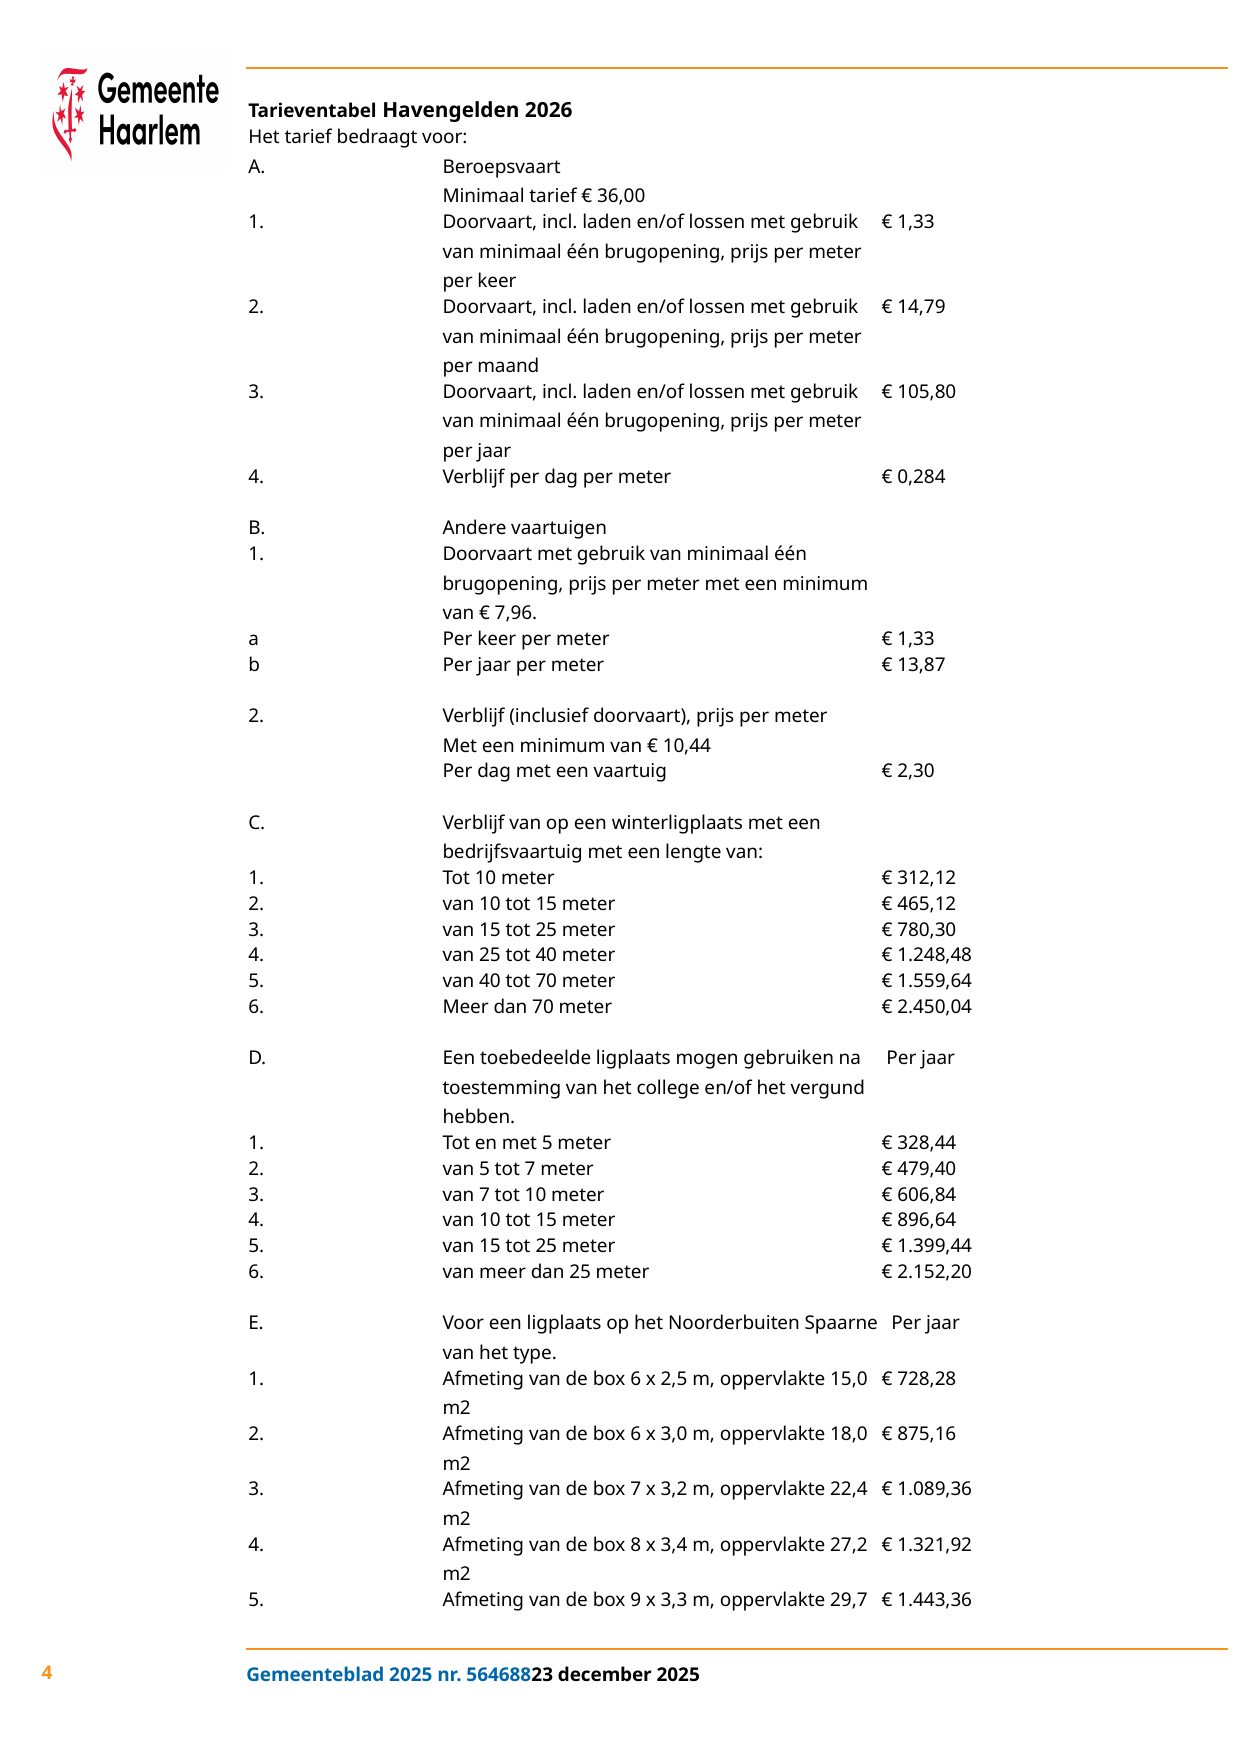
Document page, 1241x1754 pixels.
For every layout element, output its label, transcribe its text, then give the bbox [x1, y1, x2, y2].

table_header Beroepsvaart Minimaal tarief € 36,00 [442, 153, 881, 208]
text Tarieventabel Havengelden 2026 [248, 95, 1152, 123]
table_cell Verblijf (inclusief doorvaart), prijs per meter Met een minimum van € 10,44 [442, 702, 881, 758]
table_cell € 1.321,92 [881, 1531, 1152, 1586]
table_cell 4. [248, 1207, 442, 1232]
table_cell 5. [248, 1586, 442, 1612]
table_cell [248, 1019, 1152, 1044]
table_cell € 1,33 [881, 625, 1152, 651]
table_cell Andere vaartuigen [442, 515, 881, 540]
table_cell van 7 tot 10 meter [442, 1181, 881, 1207]
table_cell 1. [248, 1129, 442, 1155]
table_cell Afmeting van de box 8 x 3,4 m, oppervlakte 27,2 m2 [442, 1531, 881, 1586]
table_cell van 15 tot 25 meter [442, 1232, 881, 1258]
table_cell 5. [248, 967, 442, 993]
table_cell Per keer per meter [442, 625, 881, 651]
table_cell Afmeting van de box 7 x 3,2 m, oppervlakte 22,4 m2 [442, 1475, 881, 1531]
table_cell van 15 tot 25 meter [442, 916, 881, 942]
table_cell Per jaar per meter [442, 651, 881, 677]
table_cell 5. [248, 1232, 442, 1258]
table_cell Een toebedeelde ligplaats mogen gebruiken na toestemming van het college en/of het vergund hebben. [442, 1045, 881, 1129]
table_cell E. [248, 1310, 442, 1365]
table_cell [881, 809, 1152, 864]
table_cell € 312,12 [881, 864, 1152, 890]
table_cell van 25 tot 40 meter [442, 942, 881, 967]
table_cell € 1.443,36 [881, 1586, 1152, 1612]
table_cell Doorvaart met gebruik van minimaal één brugopening, prijs per meter met een minimum van € 7,96. [442, 540, 881, 625]
table_cell Doorvaart, incl. laden en/of lossen met gebruik van minimaal één brugopening, prijs per meter per maand [442, 293, 881, 378]
table_cell 3. [248, 1181, 442, 1207]
table_cell 4. [248, 463, 442, 489]
table_cell [248, 758, 442, 783]
table_cell D. [248, 1045, 442, 1129]
table_cell € 1.089,36 [881, 1475, 1152, 1531]
table_cell 2. [248, 1420, 442, 1475]
table_cell € 13,87 [881, 651, 1152, 677]
table_cell 3. [248, 916, 442, 942]
table_cell Afmeting van de box 6 x 3,0 m, oppervlakte 18,0 m2 [442, 1420, 881, 1475]
table_cell 6. [248, 993, 442, 1019]
table_cell van 10 tot 15 meter [442, 890, 881, 916]
table_cell € 728,28 [881, 1365, 1152, 1420]
table_cell Tot en met 5 meter [442, 1129, 881, 1155]
table_cell van 5 tot 7 meter [442, 1155, 881, 1181]
table_cell € 14,79 [881, 293, 1152, 378]
table_cell 2. [248, 293, 442, 378]
table_cell B. [248, 515, 442, 540]
table_cell € 1,33 [881, 208, 1152, 293]
table_cell 4. [248, 1531, 442, 1586]
table_cell 1. [248, 864, 442, 890]
table_cell [248, 783, 1152, 809]
table_cell 2. [248, 1155, 442, 1181]
table_cell Voor een ligplaats op het Noorderbuiten Spaarne van het type. [442, 1310, 881, 1365]
table_cell € 465,12 [881, 890, 1152, 916]
table_cell 4. [248, 942, 442, 967]
table_cell 1. [248, 540, 442, 625]
table_cell [881, 702, 1152, 758]
table_cell € 1.559,64 [881, 967, 1152, 993]
table_cell Tot 10 meter [442, 864, 881, 890]
table_cell van meer dan 25 meter [442, 1258, 881, 1284]
table_cell Meer dan 70 meter [442, 993, 881, 1019]
table_cell Afmeting van de box 6 x 2,5 m, oppervlakte 15,0 m2 [442, 1365, 881, 1420]
table_cell € 896,64 [881, 1207, 1152, 1232]
table_cell Doorvaart, incl. laden en/of lossen met gebruik van minimaal één brugopening, prijs per meter per keer [442, 208, 881, 293]
table_cell Per jaar [881, 1045, 1152, 1129]
table_cell 1. [248, 208, 442, 293]
table_header [881, 153, 1152, 208]
table_cell 6. [248, 1258, 442, 1284]
table_cell € 606,84 [881, 1181, 1152, 1207]
table_cell Per dag met een vaartuig [442, 758, 881, 783]
picture [41, 47, 231, 172]
table_cell € 2.152,20 [881, 1258, 1152, 1284]
table_cell Verblijf per dag per meter [442, 463, 881, 489]
table_cell [881, 515, 1152, 540]
table_cell € 328,44 [881, 1129, 1152, 1155]
table_cell 3. [248, 1475, 442, 1531]
text Het tarief bedraagt voor: [248, 123, 1152, 149]
table_cell b [248, 651, 442, 677]
table_cell € 2.450,04 [881, 993, 1152, 1019]
table_cell € 875,16 [881, 1420, 1152, 1475]
table_cell [881, 540, 1152, 625]
table_cell [248, 677, 1152, 702]
table_header A. [248, 153, 442, 208]
table_cell Verblijf van op een winterligplaats met een bedrijfsvaartuig met een lengte van: [442, 809, 881, 864]
table_cell Afmeting van de box 9 x 3,3 m, oppervlakte 29,7 [442, 1586, 881, 1612]
table_cell € 1.248,48 [881, 942, 1152, 967]
table_cell € 1.399,44 [881, 1232, 1152, 1258]
table_cell € 105,80 [881, 378, 1152, 463]
table_cell € 0,284 [881, 463, 1152, 489]
table_cell 2. [248, 702, 442, 758]
table_cell C. [248, 809, 442, 864]
table_cell Doorvaart, incl. laden en/of lossen met gebruik van minimaal één brugopening, prijs per meter per jaar [442, 378, 881, 463]
table_cell € 780,30 [881, 916, 1152, 942]
table_cell 3. [248, 378, 442, 463]
table_cell [248, 1284, 1152, 1309]
table_cell van 40 tot 70 meter [442, 967, 881, 993]
table_cell € 479,40 [881, 1155, 1152, 1181]
table_cell [248, 489, 1152, 514]
table_cell 1. [248, 1365, 442, 1420]
table_cell a [248, 625, 442, 651]
table_cell van 10 tot 15 meter [442, 1207, 881, 1232]
table_cell Per jaar [881, 1310, 1152, 1365]
table_cell 2. [248, 890, 442, 916]
table_cell € 2,30 [881, 758, 1152, 783]
